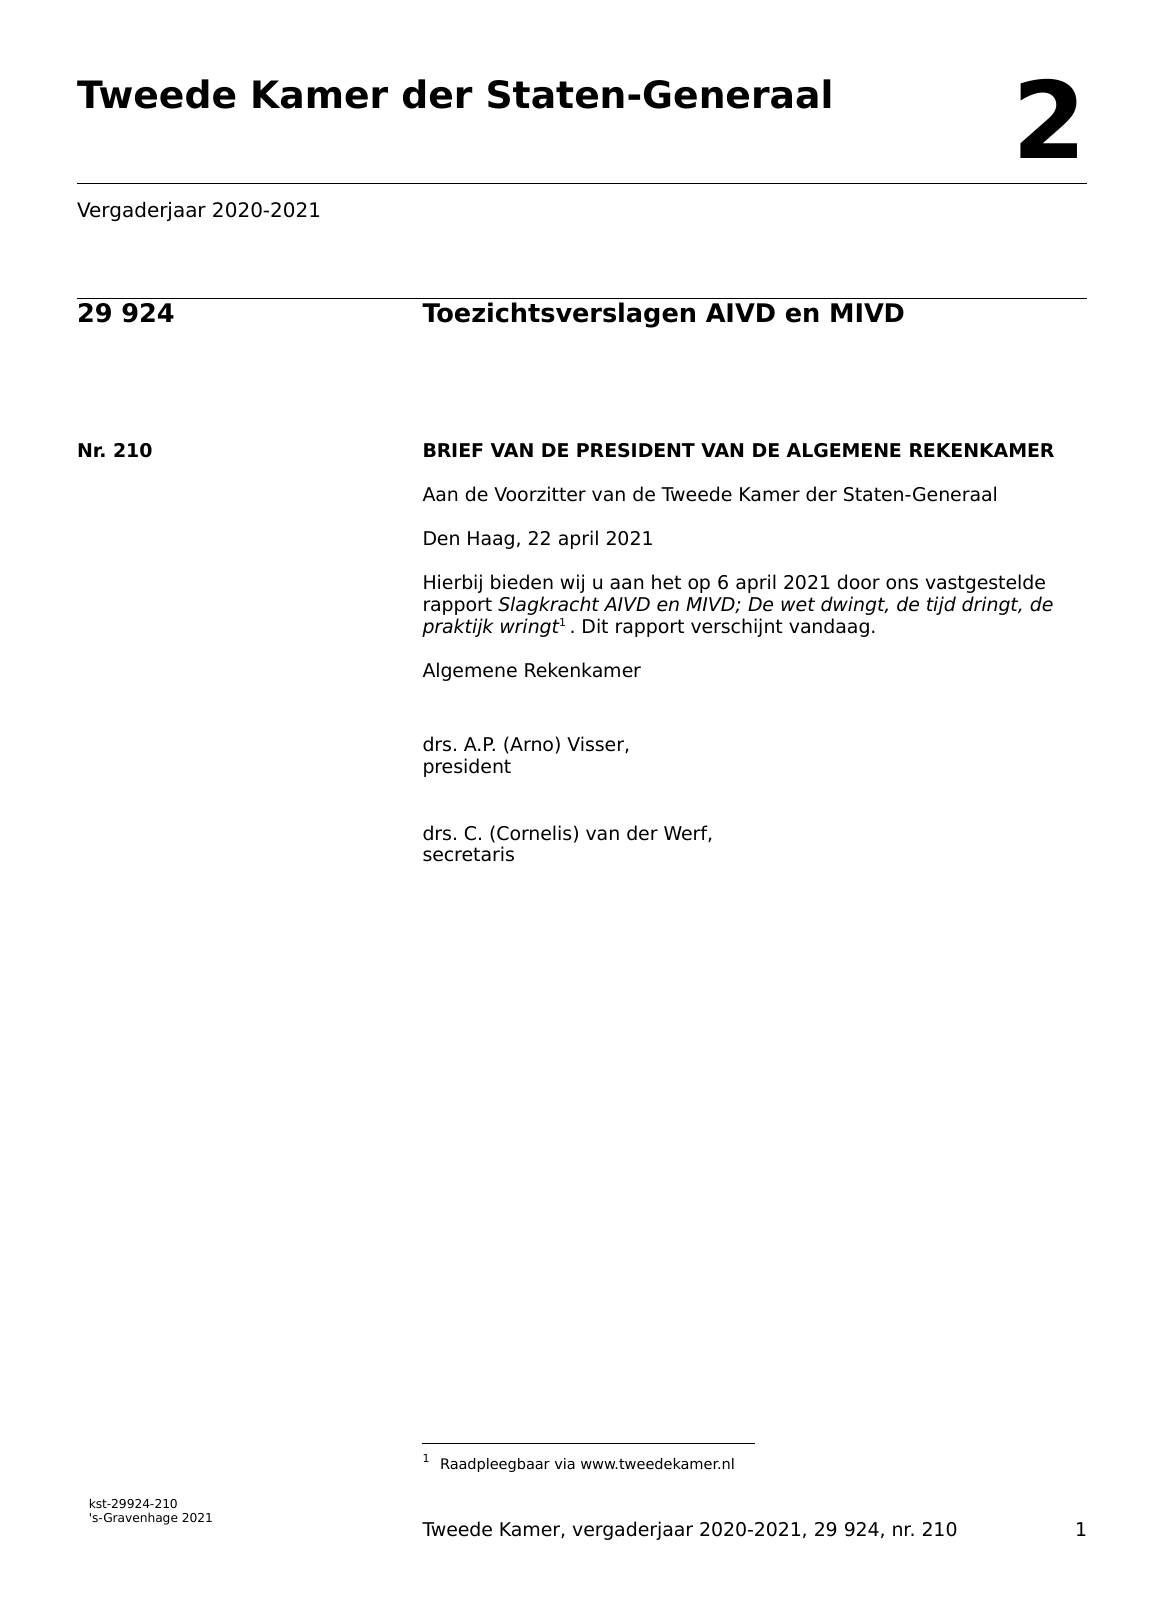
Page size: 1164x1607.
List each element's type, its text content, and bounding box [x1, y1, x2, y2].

text Aan de Voorzitter van de Tweede Kamer der Staten-Generaal [422, 484, 1087, 506]
text drs. A.P. (Arno) Visser, president [422, 712, 1087, 778]
text Hierbij bieden wij u aan het op 6 april 2021 door ons vastgestelde rapport Slagkracht AIVD en MIVD; De wet dwingt, de tijd dringt, de praktijk wringt. Dit rapport verschijnt vandaag. [422, 572, 1087, 638]
text Algemene Rekenkamer [422, 660, 1087, 682]
table_header Tweede Kamer der Staten-Generaal [77, 59, 886, 183]
table_cell Vergaderjaar 2020-2021 [77, 184, 1087, 298]
text Den Haag, 22 april 2021 [422, 528, 1087, 550]
text drs. C. (Cornelis) van der Werf, secretaris [422, 800, 1087, 866]
table_header 2 [886, 59, 1087, 183]
text Raadpleegbaar via www.tweedekamer.nl [422, 1452, 1087, 1474]
subtitle 29 924 Toezichtsverslagen AIVD en MIVD [77, 299, 1087, 329]
text kst-29924-210 [88, 1497, 323, 1511]
text 's-Gravenhage 2021 [88, 1511, 323, 1525]
subtitle Nr. 210 BRIEF VAN DE PRESIDENT VAN DE ALGEMENE REKENKAMER [77, 440, 1087, 462]
